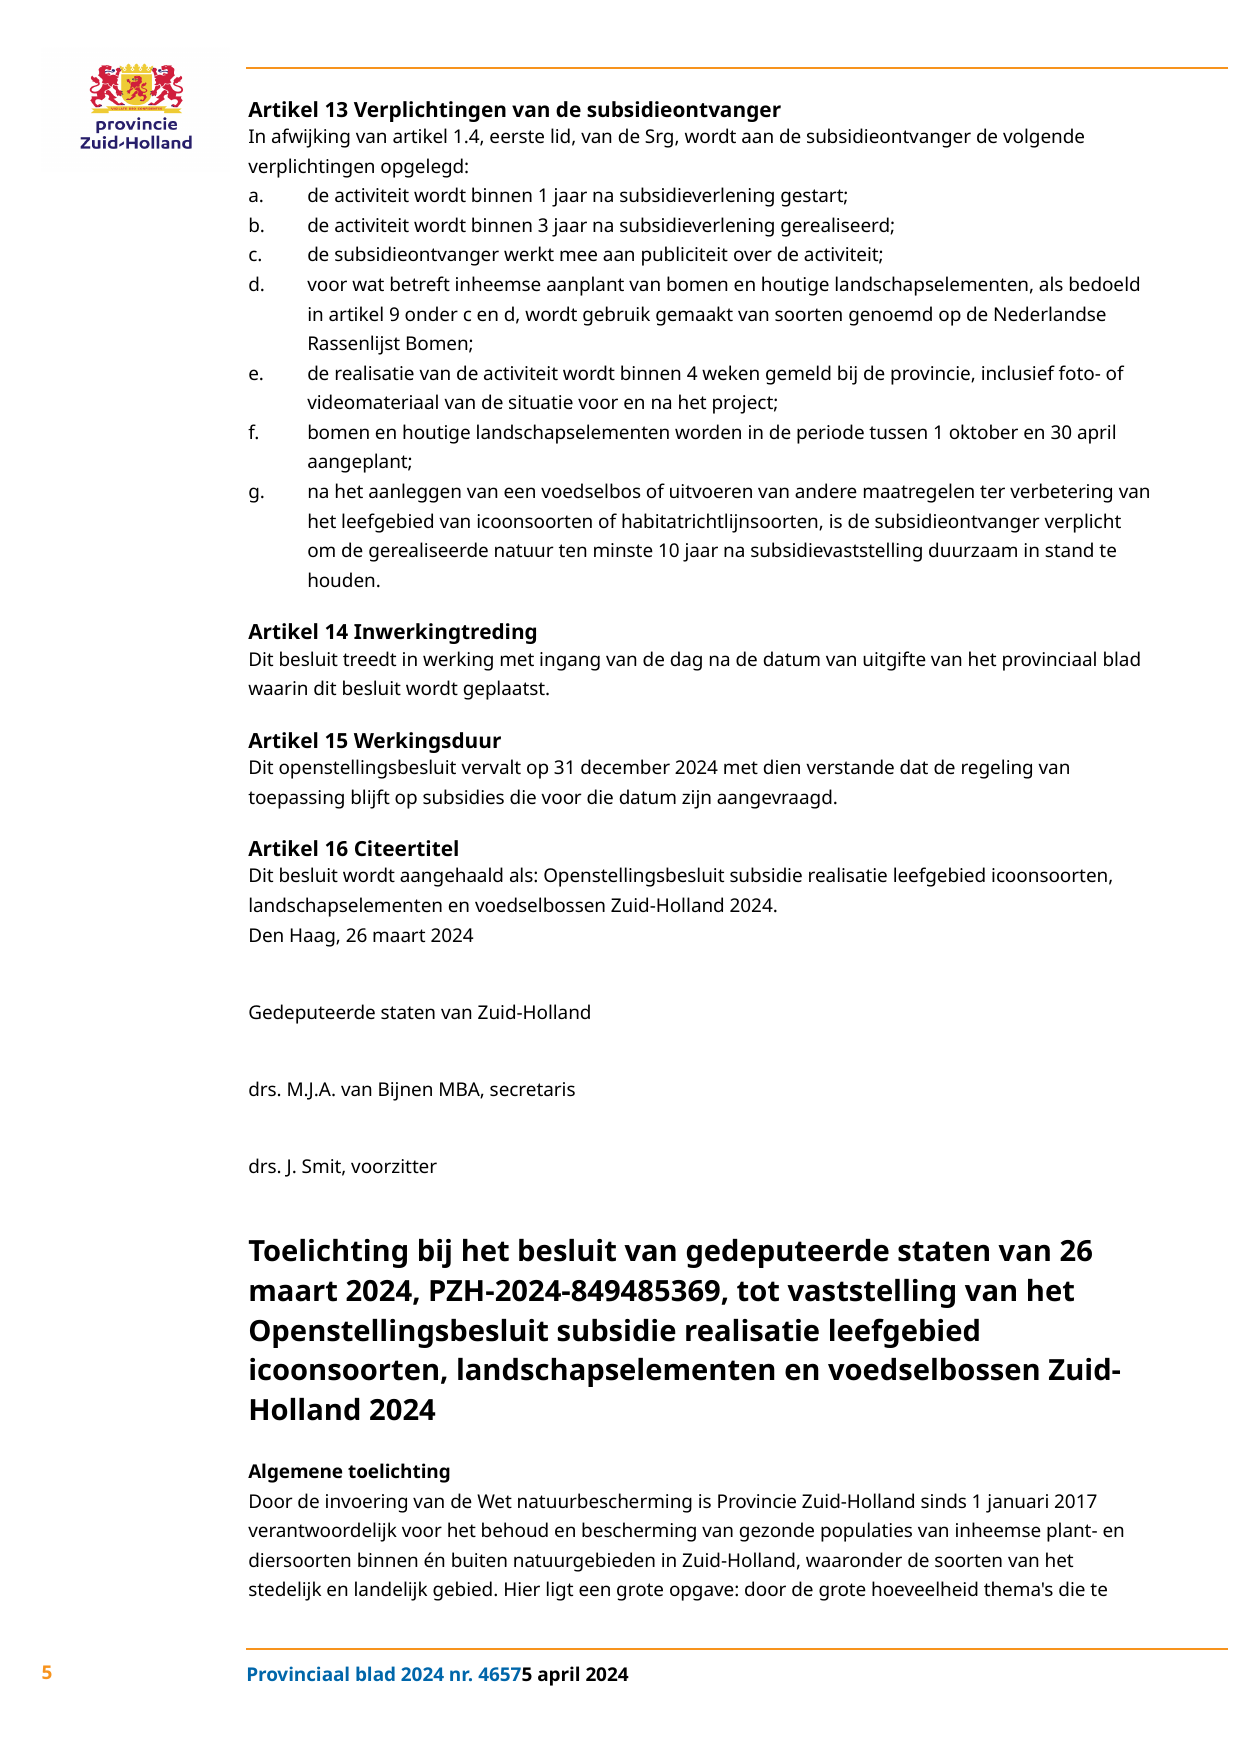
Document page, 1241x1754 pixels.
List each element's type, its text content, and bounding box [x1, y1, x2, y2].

list de activiteit wordt binnen 1 jaar na subsidieverlening gestart; [248, 182, 1152, 208]
text Dit besluit wordt aangehaald als: Openstellingsbesluit subsidie realisatie leefgebied icoonsoorten, landschapselementen en voedselbossen Zuid-Holland 2024. [248, 863, 1152, 918]
list voor wat betreft inheemse aanplant van bomen en houtige landschapselementen, als bedoeld in artikel 9 onder c en d, wordt gebruik gemaakt van soorten genoemd op de Nederlandse Rassenlijst Bomen; [248, 271, 1152, 356]
list de subsidieontvanger werkt mee aan publiciteit over de activiteit; [248, 242, 1152, 267]
text Toelichting bij het besluit van gedeputeerde staten van 26 maart 2024, PZH-2024-849485369, tot vaststelling van het Openstellingsbesluit subsidie realisatie leefgebied icoonsoorten, landschapselementen en voedselbossen Zuid-Holland 2024 [248, 1231, 1152, 1429]
list na het aanleggen van een voedselbos of uitvoeren van andere maatregelen ter verbetering van het leefgebied van icoonsoorten of habitatrichtlijnsoorten, is de subsidieontvanger verplicht om de gerealiseerde natuur ten minste 10 jaar na subsidievaststelling duurzaam in stand te houden. [248, 478, 1152, 593]
text Dit besluit treedt in werking met ingang van de dag na de datum van uitgifte van het provinciaal blad waarin dit besluit wordt geplaatst. [248, 646, 1152, 701]
text Gedeputeerde staten van Zuid-Holland [248, 999, 1152, 1025]
text In afwijking van artikel 1.4, eerste lid, van de Srg, wordt aan de subsidieontvanger de volgende verplichtingen opgelegd: [248, 123, 1152, 178]
list de realisatie van de activiteit wordt binnen 4 weken gemeld bij de provincie, inclusief foto- of videomateriaal van de situatie voor en na het project; [248, 360, 1152, 415]
text drs. M.J.A. van Bijnen MBA, secretaris [248, 1076, 1152, 1102]
list de activiteit wordt binnen 3 jaar na subsidieverlening gerealiseerd; [248, 212, 1152, 238]
picture [41, 47, 231, 172]
text Algemene toelichting [248, 1458, 1152, 1484]
text Artikel 14 Inwerkingtreding [248, 617, 1152, 646]
text Artikel 13 Verplichtingen van de subsidieontvanger [248, 95, 1152, 123]
text Den Haag, 26 maart 2024 [248, 922, 1152, 948]
text drs. J. Smit, voorzitter [248, 1153, 1152, 1179]
list bomen en houtige landschapselementen worden in de periode tussen 1 oktober en 30 april aangeplant; [248, 419, 1152, 474]
text Artikel 16 Citeertitel [248, 834, 1152, 863]
text Dit openstellingsbesluit vervalt op 31 december 2024 met dien verstande dat de regeling van toepassing blijft op subsidies die voor die datum zijn aangevraagd. [248, 754, 1152, 809]
text Artikel 15 Werkingsduur [248, 726, 1152, 754]
text Door de invoering van de Wet natuurbescherming is Provincie Zuid-Holland sinds 1 januari 2017 verantwoordelijk voor het behoud en bescherming van gezonde populaties van inheemse plant- en diersoorten binnen én buiten natuurgebieden in Zuid-Holland, waaronder de soorten van het stedelijk en landelijk gebied. Hier ligt een grote opgave: door de grote hoeveelheid thema's die te [248, 1488, 1152, 1602]
